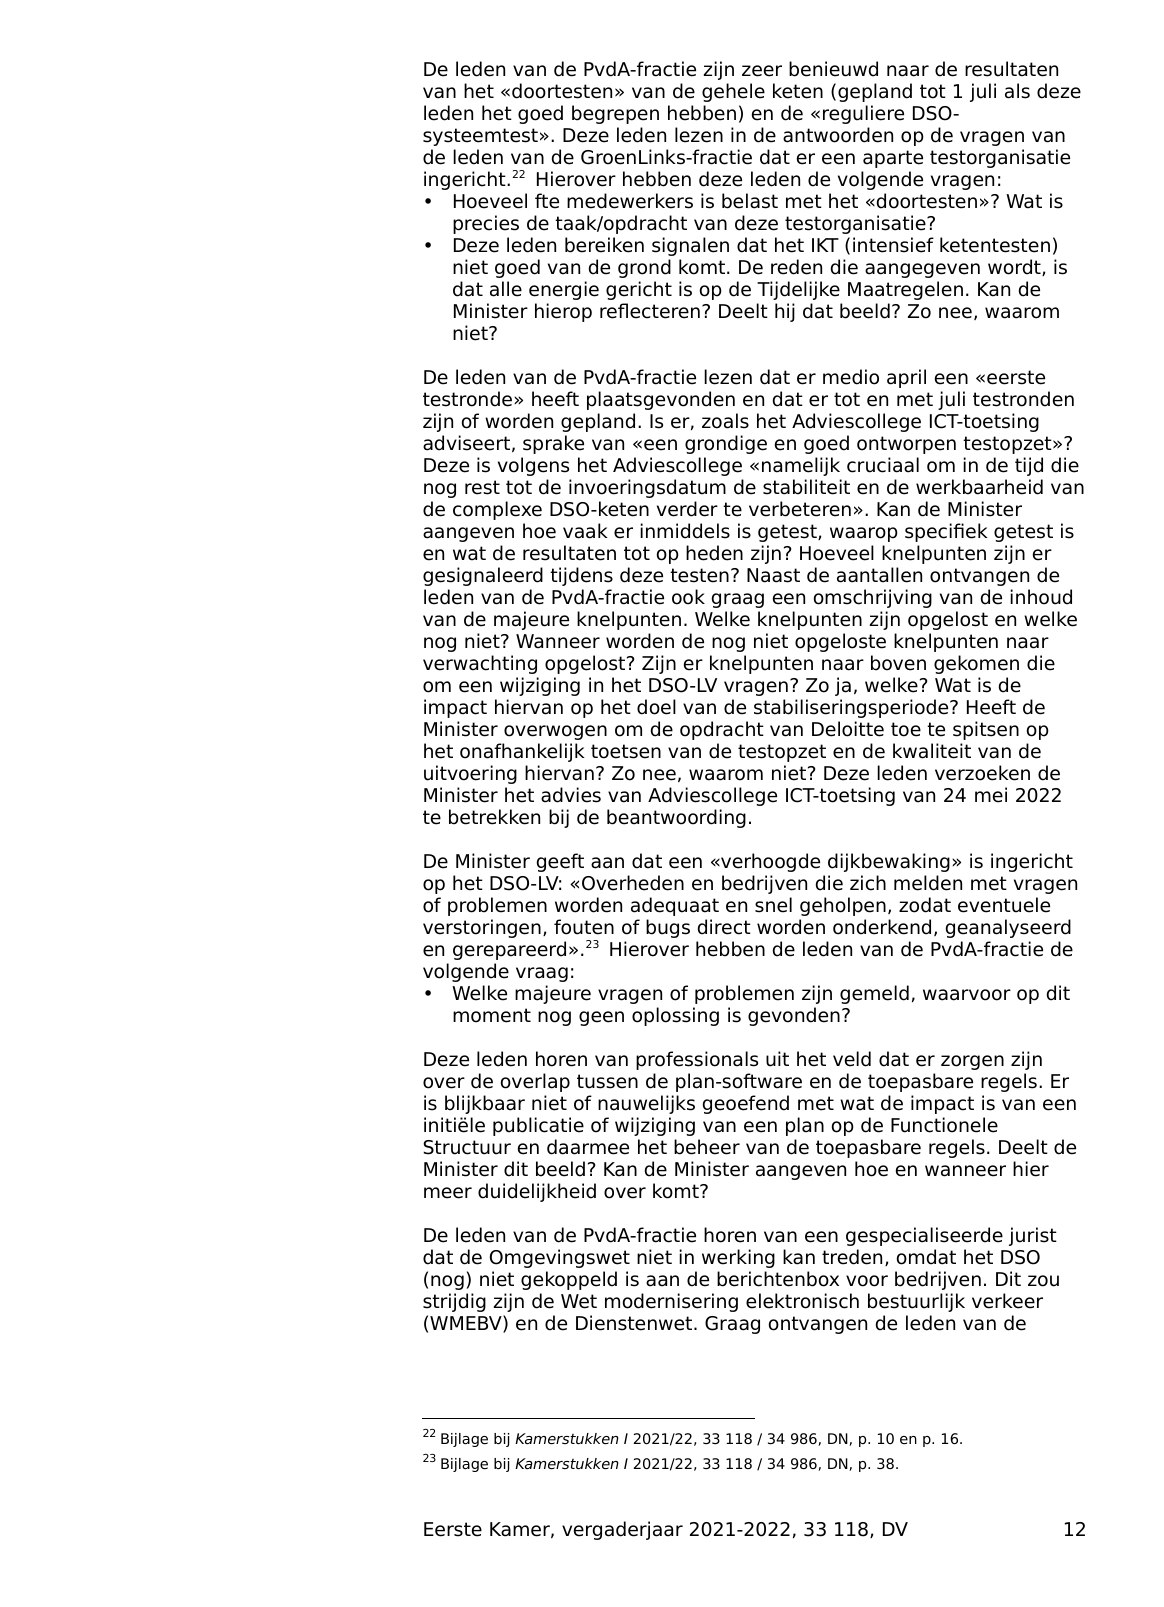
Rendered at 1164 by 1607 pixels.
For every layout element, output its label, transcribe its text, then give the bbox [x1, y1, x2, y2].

text De leden van de PvdA-fractie zijn zeer benieuwd naar de resultaten van het «doortesten» van de gehele keten (gepland tot 1 juli als deze leden het goed begrepen hebben) en de «reguliere DSO-systeemtest». Deze leden lezen in de antwoorden op de vragen van de leden van de GroenLinks-fractie dat er een aparte testorganisatie ingericht. Hierover hebben deze leden de volgende vragen: [422, 59, 1087, 191]
text • Deze leden bereiken signalen dat het IKT (intensief ketentesten) niet goed van de grond komt. De reden die aangegeven wordt, is dat alle energie gericht is op de Tijdelijke Maatregelen. Kan de Minister hierop reflecteren? Deelt hij dat beeld? Zo nee, waarom niet? [422, 235, 1087, 345]
text De Minister geeft aan dat een «verhoogde dijkbewaking» is ingericht op het DSO-LV: «Overheden en bedrijven die zich melden met vragen of problemen worden adequaat en snel geholpen, zodat eventuele verstoringen, fouten of bugs direct worden onderkend, geanalyseerd en gerepareerd». Hierover hebben de leden van de PvdA-fractie de volgende vraag: [422, 851, 1087, 983]
text • Welke majeure vragen of problemen zijn gemeld, waarvoor op dit moment nog geen oplossing is gevonden? [422, 983, 1087, 1027]
text De leden van de PvdA-fractie lezen dat er medio april een «eerste testronde» heeft plaatsgevonden en dat er tot en met juli testronden zijn of worden gepland. Is er, zoals het Adviescollege ICT-toetsing adviseert, sprake van «een grondige en goed ontworpen testopzet»? Deze is volgens het Adviescollege «namelijk cruciaal om in de tijd die nog rest tot de invoeringsdatum de stabiliteit en de werkbaarheid van de complexe DSO-keten verder te verbeteren». Kan de Minister aangeven hoe vaak er inmiddels is getest, waarop specifiek getest is en wat de resultaten tot op heden zijn? Hoeveel knelpunten zijn er gesignaleerd tijdens deze testen? Naast de aantallen ontvangen de leden van de PvdA-fractie ook graag een omschrijving van de inhoud van de majeure knelpunten. Welke knelpunten zijn opgelost en welke nog niet? Wanneer worden de nog niet opgeloste knelpunten naar verwachting opgelost? Zijn er knelpunten naar boven gekomen die om een wijziging in het DSO-LV vragen? Zo ja, welke? Wat is de impact hiervan op het doel van de stabiliseringsperiode? Heeft de Minister overwogen om de opdracht van Deloitte toe te spitsen op het onafhankelijk toetsen van de testopzet en de kwaliteit van de uitvoering hiervan? Zo nee, waarom niet? Deze leden verzoeken de Minister het advies van Adviescollege ICT-toetsing van 24 mei 2022 te betrekken bij de beantwoording. [422, 367, 1087, 828]
text De leden van de PvdA-fractie horen van een gespecialiseerde jurist dat de Omgevingswet niet in werking kan treden, omdat het DSO (nog) niet gekoppeld is aan de berichtenbox voor bedrijven. Dit zou strijdig zijn de Wet modernisering elektronisch bestuurlijk verkeer (WMEBV) en de Dienstenwet. Graag ontvangen de leden van de [422, 1225, 1087, 1335]
text Deze leden horen van professionals uit het veld dat er zorgen zijn over de overlap tussen de plan-software en de toepasbare regels. Er is blijkbaar niet of nauwelijks geoefend met wat de impact is van een initiële publicatie of wijziging van een plan op de Functionele Structuur en daarmee het beheer van de toepasbare regels. Deelt de Minister dit beeld? Kan de Minister aangeven hoe en wanneer hier meer duidelijkheid over komt? [422, 1049, 1087, 1203]
text • Hoeveel fte medewerkers is belast met het «doortesten»? Wat is precies de taak/opdracht van deze testorganisatie? [422, 191, 1087, 235]
text Bijlage bij Kamerstukken I 2021/22, 33 118 / 34 986, DN, p. 10 en p. 16. [422, 1427, 1087, 1449]
text Bijlage bij Kamerstukken I 2021/22, 33 118 / 34 986, DN, p. 38. [422, 1452, 1087, 1474]
